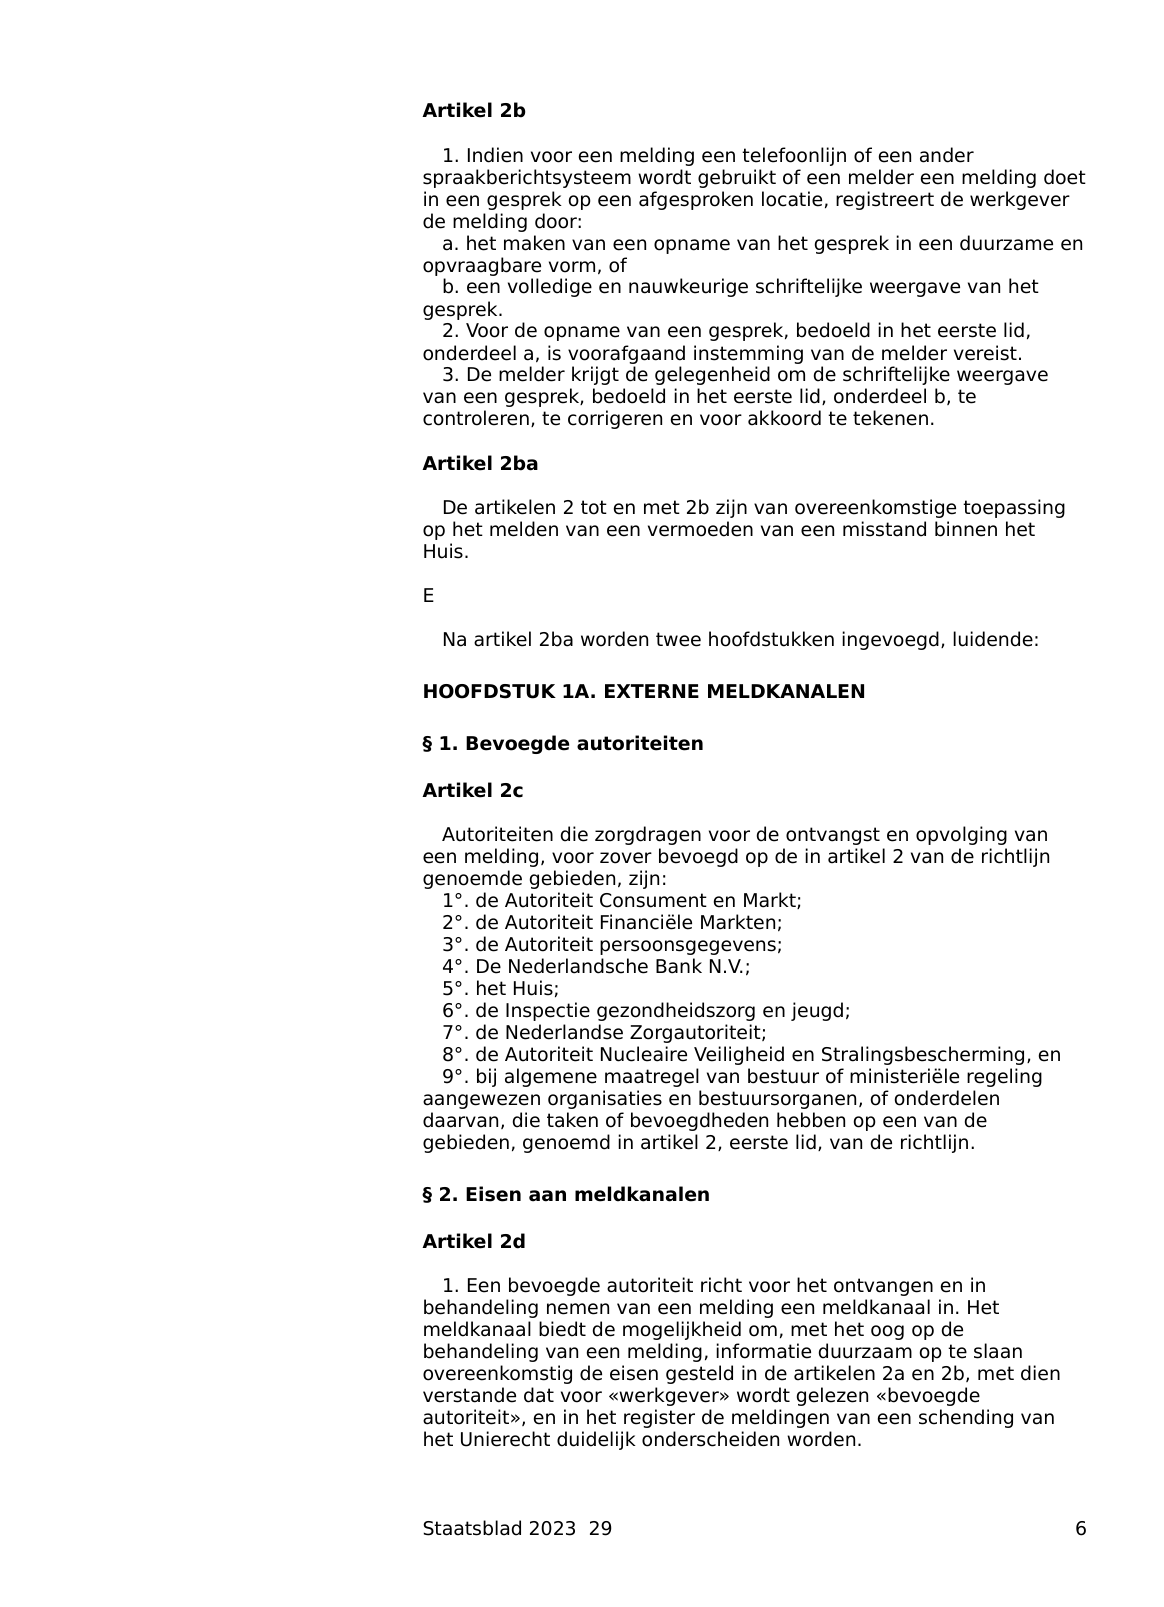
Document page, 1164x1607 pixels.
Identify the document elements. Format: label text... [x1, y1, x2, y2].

subtitle Artikel 2ba [422, 452, 1087, 474]
text Autoriteiten die zorgdragen voor de ontvangst en opvolging van een melding, voor zover bevoegd op de in artikel 2 van de richtlijn genoemde gebieden, zijn: [422, 824, 1087, 890]
text E [422, 585, 1087, 607]
text 7°. de Nederlandse Zorgautoriteit; [422, 1022, 1087, 1044]
text 6°. de Inspectie gezondheidszorg en jeugd; [422, 1000, 1087, 1022]
text 8°. de Autoriteit Nucleaire Veiligheid en Stralingsbescherming, en [422, 1044, 1087, 1066]
text 1. Een bevoegde autoriteit richt voor het ontvangen en in behandeling nemen van een melding een meldkanaal in. Het meldkanaal biedt de mogelijkheid om, met het oog op de behandeling van een melding, informatie duurzaam op te slaan overeenkomstig de eisen gesteld in de artikelen 2a en 2b, met dien verstande dat voor «werkgever» wordt gelezen «bevoegde autoriteit», en in het register de meldingen van een schending van het Unierecht duidelijk onderscheiden worden. [422, 1275, 1087, 1451]
subtitle HOOFDSTUK 1A. EXTERNE MELDKANALEN [422, 681, 1087, 703]
subtitle Artikel 2d [422, 1231, 1087, 1253]
text 4°. De Nederlandsche Bank N.V.; [422, 956, 1087, 978]
text a. het maken van een opname van het gesprek in een duurzame en opvraagbare vorm, of [422, 232, 1087, 276]
text 3. De melder krijgt de gelegenheid om de schriftelijke weergave van een gesprek, bedoeld in het eerste lid, onderdeel b, te controleren, te corrigeren en voor akkoord te tekenen. [422, 364, 1087, 430]
subtitle § 1. Bevoegde autoriteiten [422, 733, 1087, 755]
text 3°. de Autoriteit persoonsgegevens; [422, 934, 1087, 956]
text b. een volledige en nauwkeurige schriftelijke weergave van het gesprek. [422, 276, 1087, 320]
text 1°. de Autoriteit Consument en Markt; [422, 890, 1087, 912]
text Na artikel 2ba worden twee hoofdstukken ingevoegd, luidende: [422, 629, 1087, 651]
text 9°. bij algemene maatregel van bestuur of ministeriële regeling aangewezen organisaties en bestuursorganen, of onderdelen daarvan, die taken of bevoegdheden hebben op een van de gebieden, genoemd in artikel 2, eerste lid, van de richtlijn. [422, 1066, 1087, 1154]
text 2°. de Autoriteit Financiële Markten; [422, 912, 1087, 934]
text 5°. het Huis; [422, 978, 1087, 1000]
text De artikelen 2 tot en met 2b zijn van overeenkomstige toepassing op het melden van een vermoeden van een misstand binnen het Huis. [422, 497, 1087, 563]
subtitle Artikel 2c [422, 780, 1087, 802]
text 1. Indien voor een melding een telefoonlijn of een ander spraakberichtsysteem wordt gebruikt of een melder een melding doet in een gesprek op een afgesproken locatie, registreert de werkgever de melding door: [422, 144, 1087, 232]
subtitle Artikel 2b [422, 100, 1087, 122]
subtitle § 2. Eisen aan meldkanalen [422, 1184, 1087, 1206]
text 2. Voor de opname van een gesprek, bedoeld in het eerste lid, onderdeel a, is voorafgaand instemming van de melder vereist. [422, 320, 1087, 364]
